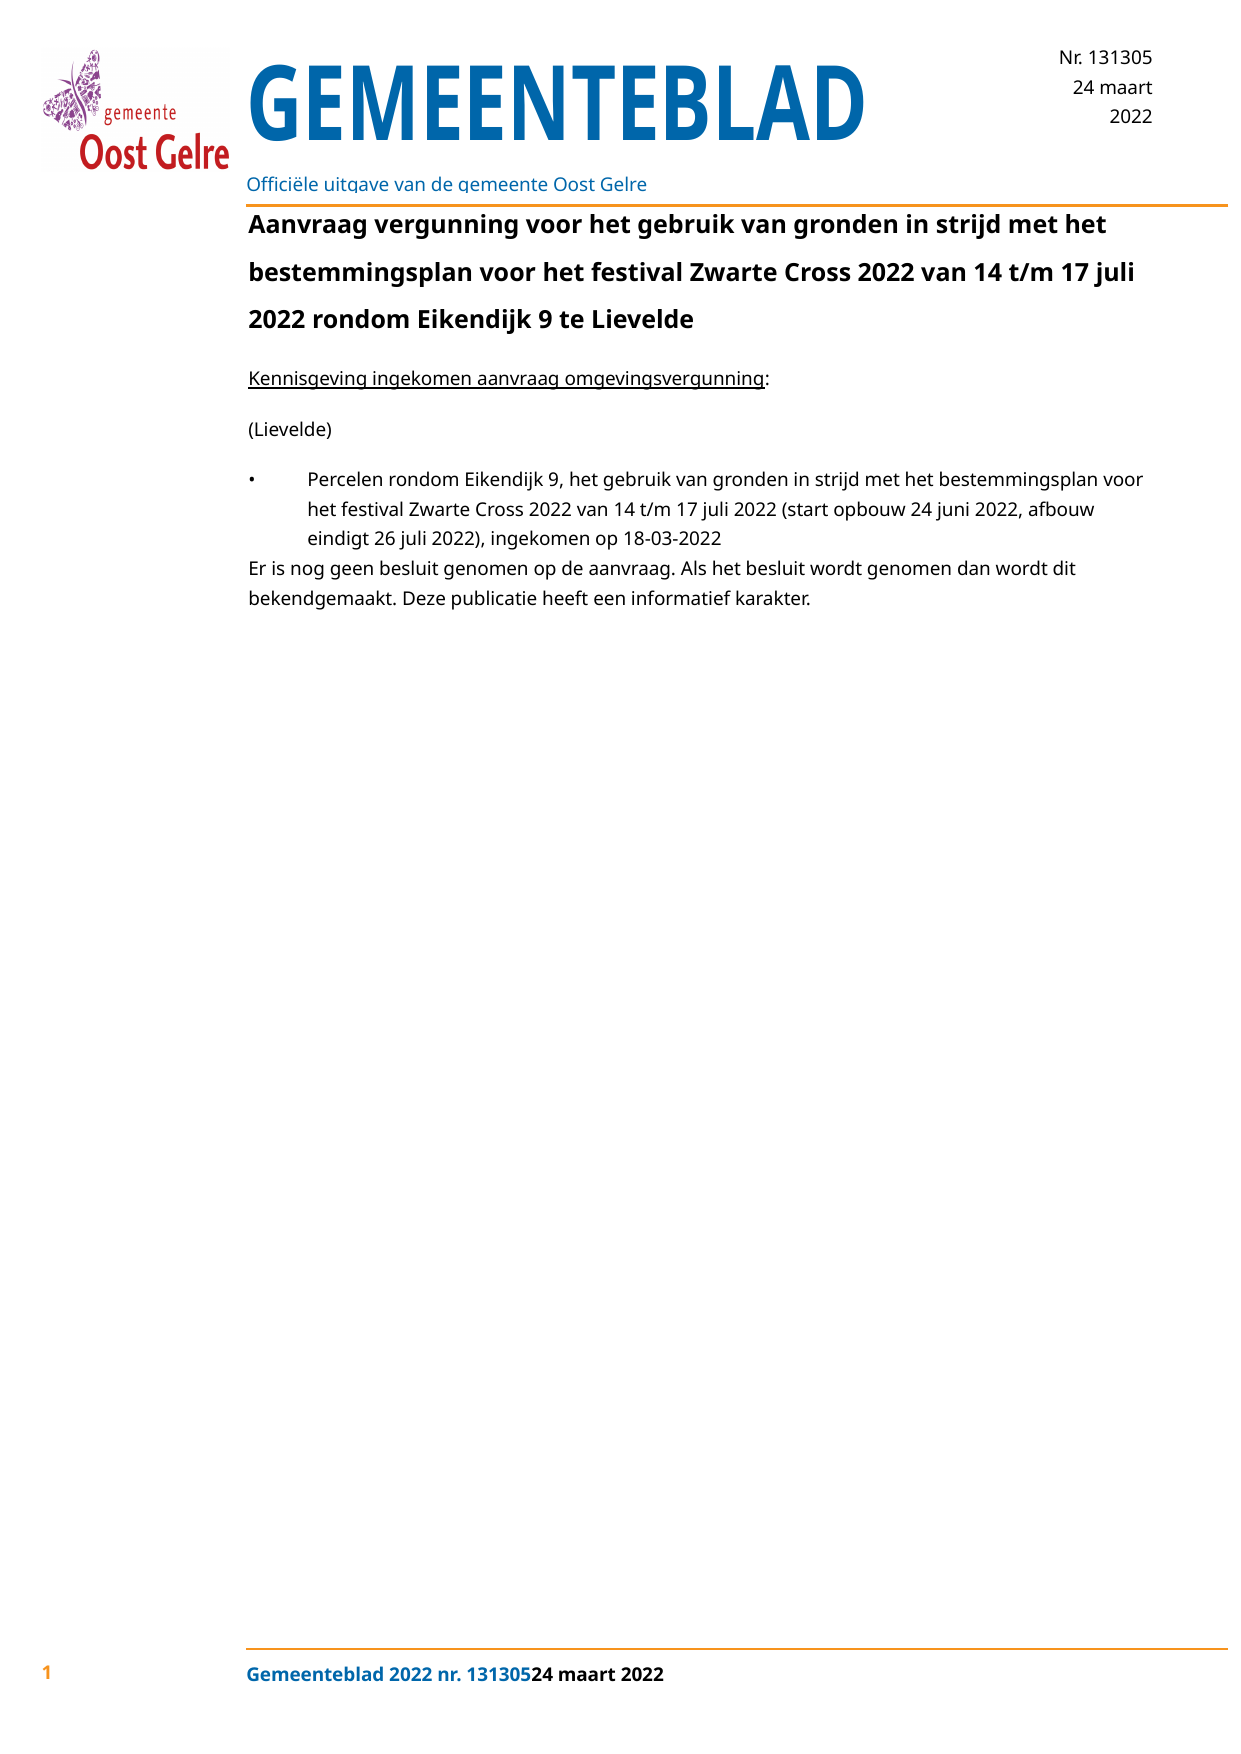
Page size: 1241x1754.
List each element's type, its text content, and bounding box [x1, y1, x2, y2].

picture [41, 47, 231, 172]
list Percelen rondom Eikendijk 9, het gebruik van gronden in strijd met het bestemmingsplan voor het festival Zwarte Cross 2022 van 14 t/m 17 juli 2022 (start opbouw 24 juni 2022, afbouw eindigt 26 juli 2022), ingekomen op 18-03-2022 [248, 466, 1152, 551]
text Er is nog geen besluit genomen op de aanvraag. Als het besluit wordt genomen dan wordt dit bekendgemaakt. Deze publicatie heeft een informatief karakter. [248, 555, 1152, 610]
text (Lievelde) [248, 416, 1152, 442]
text Aanvraag vergunning voor het gebruik van gronden in strijd met het bestemmingsplan voor het festival Zwarte Cross 2022 van 14 t/m 17 juli 2022 rondom Eikendijk 9 te Lievelde [248, 207, 1152, 336]
text Kennisgeving ingekomen aanvraag omgevingsvergunning: [248, 366, 1152, 391]
